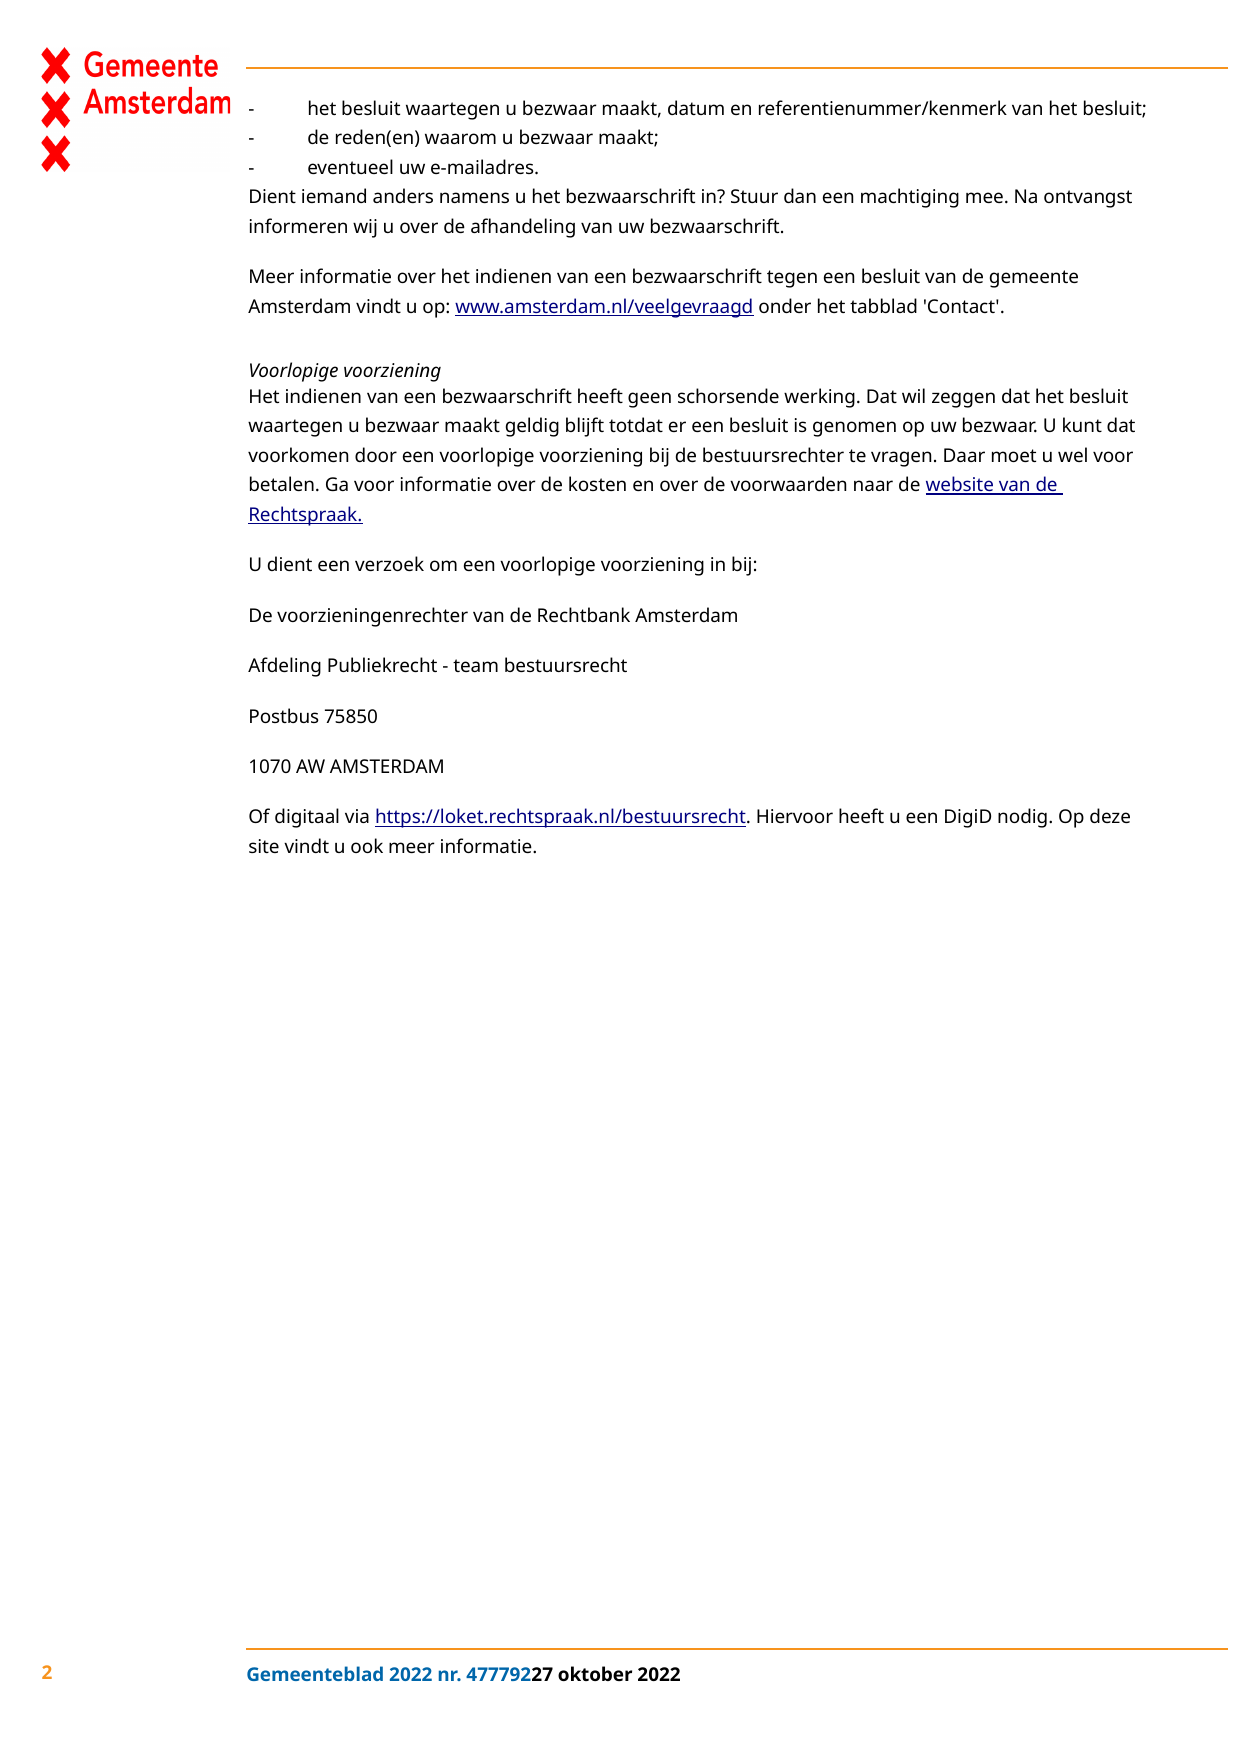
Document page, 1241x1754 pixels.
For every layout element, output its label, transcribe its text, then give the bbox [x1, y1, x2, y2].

text U dient een verzoek om een voorlopige voorziening in bij: [248, 552, 1152, 577]
text Het indienen van een bezwaarschrift heeft geen schorsende werking. Dat wil zeggen dat het besluit waartegen u bezwaar maakt geldig blijft totdat er een besluit is genomen op uw bezwaar. U kunt dat voorkomen door een voorlopige voorziening bij de bestuursrechter te vragen. Daar moet u wel voor betalen. Ga voor informatie over de kosten en over de voorwaarden naar de website van de Rechtspraak. [248, 383, 1152, 527]
text Afdeling Publiekrecht - team bestuursrecht [248, 652, 1152, 678]
picture [41, 47, 231, 172]
list de reden(en) waarom u bezwaar maakt; [248, 124, 1152, 150]
text Postbus 75850 [248, 703, 1152, 728]
text Of digitaal via https://loket.rechtspraak.nl/bestuursrecht. Hiervoor heeft u een DigiD nodig. Op deze site vindt u ook meer informatie. [248, 804, 1152, 859]
text De voorzieningenrechter van de Rechtbank Amsterdam [248, 602, 1152, 628]
text Voorlopige voorziening [248, 357, 1152, 383]
text Dient iemand anders namens u het bezwaarschrift in? Stuur dan een machtiging mee. Na ontvangst informeren wij u over de afhandeling van uw bezwaarschrift. [248, 183, 1152, 239]
list eventueel uw e-mailadres. [248, 154, 1152, 180]
text Meer informatie over het indienen van een bezwaarschrift tegen een besluit van de gemeente Amsterdam vindt u op: www.amsterdam.nl/veelgevraagd onder het tabblad 'Contact'. [248, 263, 1152, 319]
list het besluit waartegen u bezwaar maakt, datum en referentienummer/kenmerk van het besluit; [248, 95, 1152, 121]
text 1070 AW AMSTERDAM [248, 753, 1152, 779]
